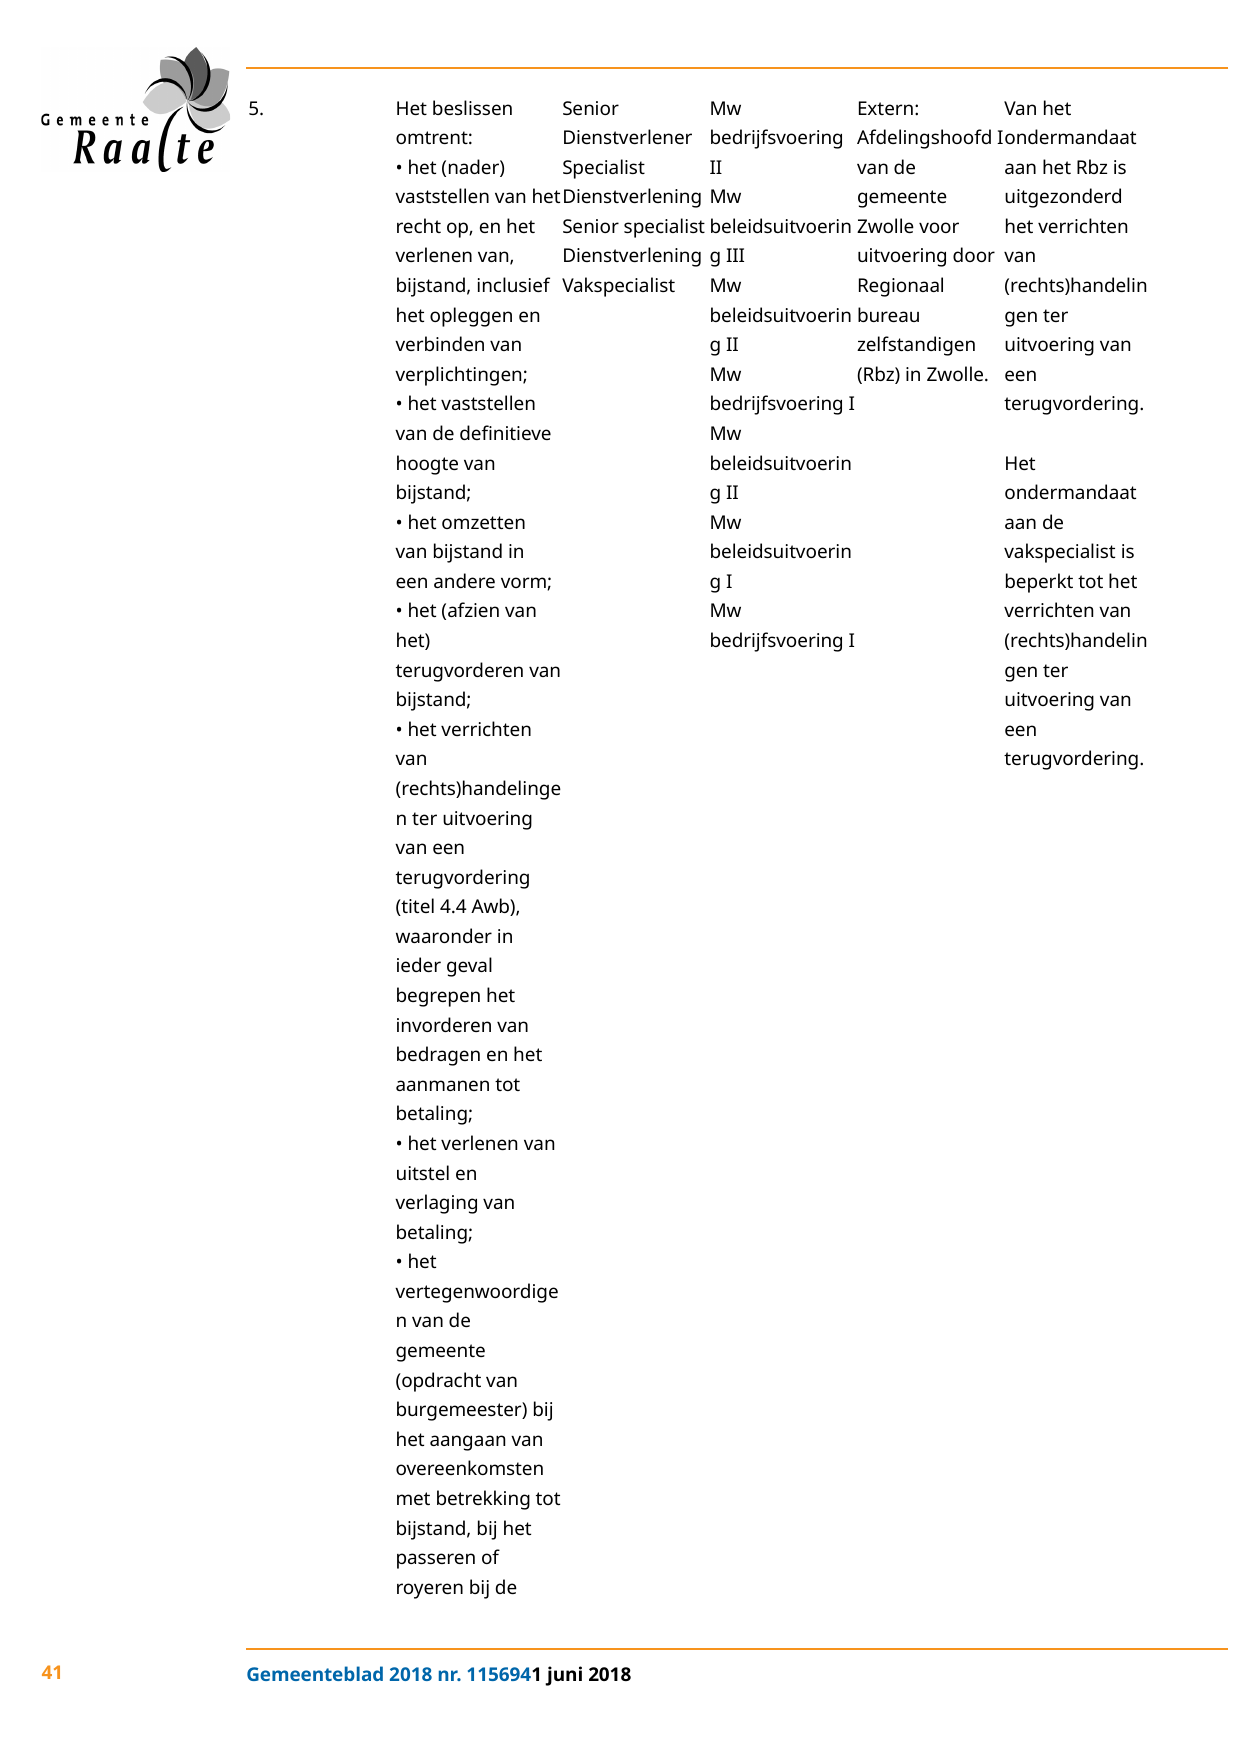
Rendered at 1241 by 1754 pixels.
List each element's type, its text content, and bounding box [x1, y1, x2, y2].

table_cell Mw bedrijfsvoering II Mw beleidsuitvoering III Mw beleidsuitvoering II Mw bedrijfsvoering I Mw beleidsuitvoering II Mw beleidsuitvoering I Mw bedrijfsvoering I [709, 95, 857, 1600]
table_cell Het beslissen omtrent: • het (nader) vaststellen van het recht op, en het verlenen van, bijstand, inclusief het opleggen en verbinden van verplichtingen; • het vaststellen van de definitieve hoogte van bijstand; • het omzetten van bijstand in een andere vorm; • het (afzien van het) terugvorderen van bijstand; • het verrichten van (rechts)handelingen ter uitvoering van een terugvordering (titel 4.4 Awb), waaronder in ieder geval begrepen het invorderen van bedragen en het aanmanen tot betaling; • het verlenen van uitstel en verlaging van betaling; • het vertegenwoordigen van de gemeente (opdracht van burgemeester) bij het aangaan van overeenkomsten met betrekking tot bijstand, bij het passeren of royeren bij de [395, 95, 562, 1600]
table_cell Senior Dienstverlener Specialist Dienstverlening Senior specialist Dienstverlening Vakspecialist [562, 95, 709, 1600]
picture [41, 47, 231, 172]
table_cell Van het ondermandaat aan het Rbz is uitgezonderd het verrichten van (rechts)handelingen ter uitvoering van een terugvordering. Het ondermandaat aan de vakspecialist is beperkt tot het verrichten van (rechts)handelingen ter uitvoering van een terugvordering. [1004, 95, 1152, 1600]
table_cell 5. [248, 95, 395, 1600]
table_cell Extern: Afdelingshoofd I van de gemeente Zwolle voor uitvoering door Regionaal bureau zelfstandigen (Rbz) in Zwolle. [857, 95, 1004, 1600]
